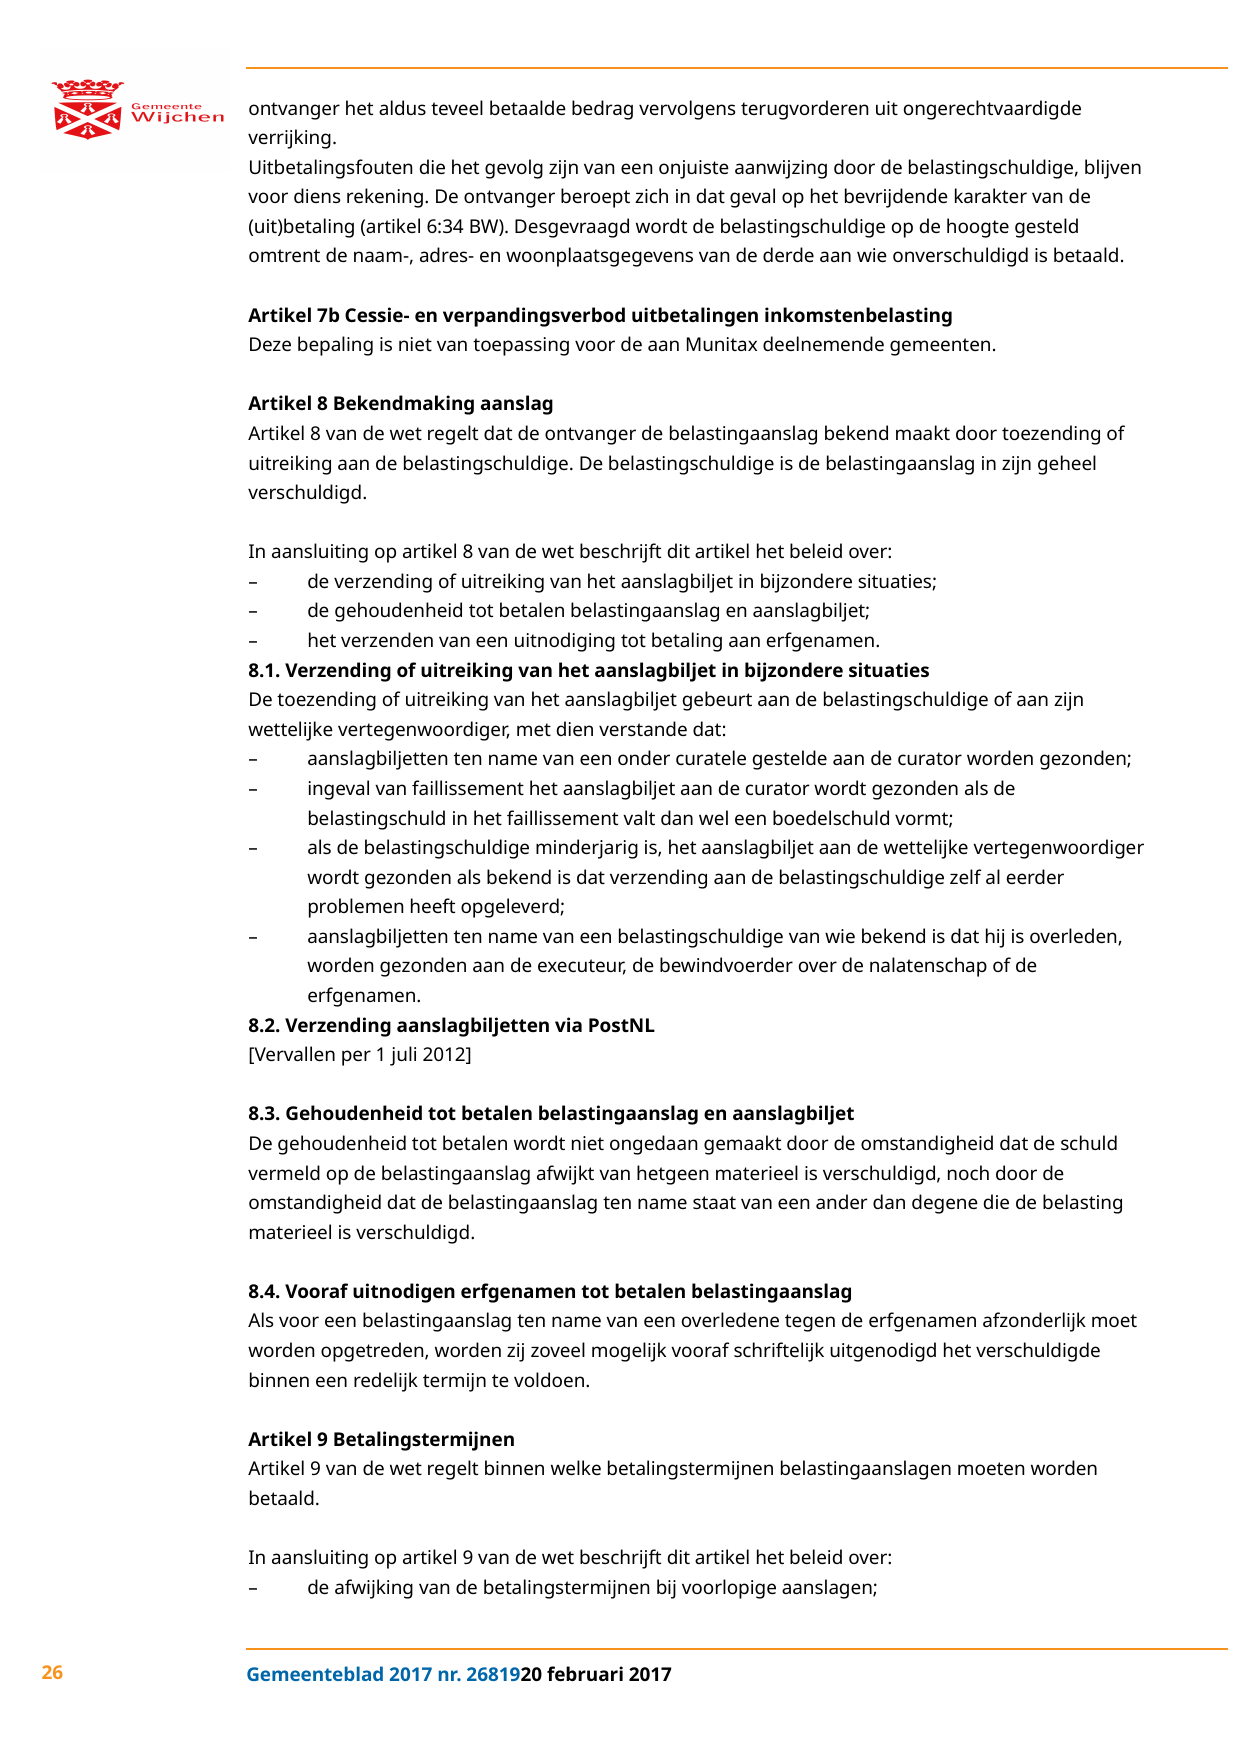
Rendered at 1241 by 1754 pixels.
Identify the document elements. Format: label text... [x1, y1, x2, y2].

text Als voor een belastingaanslag ten name van een overledene tegen de erfgenamen afzonderlijk moet worden opgetreden, worden zij zoveel mogelijk vooraf schriftelijk uitgenodigd het verschuldigde binnen een redelijk termijn te voldoen. [248, 1308, 1152, 1393]
text Deze bepaling is niet van toepassing voor de aan Munitax deelnemende gemeenten. [248, 331, 1152, 357]
text Artikel 9 Betalingstermijnen [248, 1426, 1152, 1452]
list de afwijking van de betalingstermijnen bij voorlopige aanslagen; [248, 1574, 1152, 1600]
text In aansluiting op artikel 9 van de wet beschrijft dit artikel het beleid over: [248, 1544, 1152, 1570]
list aanslagbiljetten ten name van een belastingschuldige van wie bekend is dat hij is overleden, worden gezonden aan de executeur, de bewindvoerder over de nalatenschap of de erfgenamen. [248, 923, 1152, 1008]
list aanslagbiljetten ten name van een onder curatele gestelde aan de curator worden gezonden; [248, 746, 1152, 771]
text Uitbetalingsfouten die het gevolg zijn van een onjuiste aanwijzing door de belastingschuldige, blijven voor diens rekening. De ontvanger beroept zich in dat geval op het bevrijdende karakter van de (uit)betaling (artikel 6:34 BW). Desgevraagd wordt de belastingschuldige op de hoogte gesteld omtrent de naam-, adres- en woonplaatsgegevens van de derde aan wie onverschuldigd is betaald. [248, 154, 1152, 268]
text In aansluiting op artikel 8 van de wet beschrijft dit artikel het beleid over: [248, 538, 1152, 564]
picture [41, 47, 231, 172]
list het verzenden van een uitnodiging tot betaling aan erfgenamen. [248, 627, 1152, 653]
text De toezending of uitreiking van het aanslagbiljet gebeurt aan de belastingschuldige of aan zijn wettelijke vertegenwoordiger, met dien verstande dat: [248, 686, 1152, 742]
text [Vervallen per 1 juli 2012] [248, 1041, 1152, 1067]
text 8.1. Verzending of uitreiking van het aanslagbiljet in bijzondere situaties [248, 657, 1152, 683]
text Artikel 8 Bekendmaking aanslag [248, 391, 1152, 416]
text De gehoudenheid tot betalen wordt niet ongedaan gemaakt door de omstandigheid dat de schuld vermeld op de belastingaanslag afwijkt van hetgeen materieel is verschuldigd, noch door de omstandigheid dat de belastingaanslag ten name staat van een ander dan degene die de belasting materieel is verschuldigd. [248, 1130, 1152, 1245]
list ingeval van faillissement het aanslagbiljet aan de curator wordt gezonden als de belastingschuld in het faillissement valt dan wel een boedelschuld vormt; [248, 775, 1152, 831]
text 8.4. Vooraf uitnodigen erfgenamen tot betalen belastingaanslag [248, 1278, 1152, 1304]
text 8.2. Verzending aanslagbiljetten via PostNL [248, 1012, 1152, 1038]
list de verzending of uitreiking van het aanslagbiljet in bijzondere situaties; [248, 568, 1152, 594]
text 8.3. Gehoudenheid tot betalen belastingaanslag en aanslagbiljet [248, 1101, 1152, 1126]
list de gehoudenheid tot betalen belastingaanslag en aanslagbiljet; [248, 598, 1152, 623]
list als de belastingschuldige minderjarig is, het aanslagbiljet aan de wettelijke vertegenwoordiger wordt gezonden als bekend is dat verzending aan de belastingschuldige zelf al eerder problemen heeft opgeleverd; [248, 834, 1152, 919]
text Artikel 8 van de wet regelt dat de ontvanger de belastingaanslag bekend maakt door toezending of uitreiking aan de belastingschuldige. De belastingschuldige is de belastingaanslag in zijn geheel verschuldigd. [248, 420, 1152, 505]
text ontvanger het aldus teveel betaalde bedrag vervolgens terugvorderen uit ongerechtvaardigde verrijking. [248, 95, 1152, 150]
text Artikel 7b Cessie- en verpandingsverbod uitbetalingen inkomstenbelasting [248, 302, 1152, 328]
text Artikel 9 van de wet regelt binnen welke betalingstermijnen belastingaanslagen moeten worden betaald. [248, 1456, 1152, 1511]
